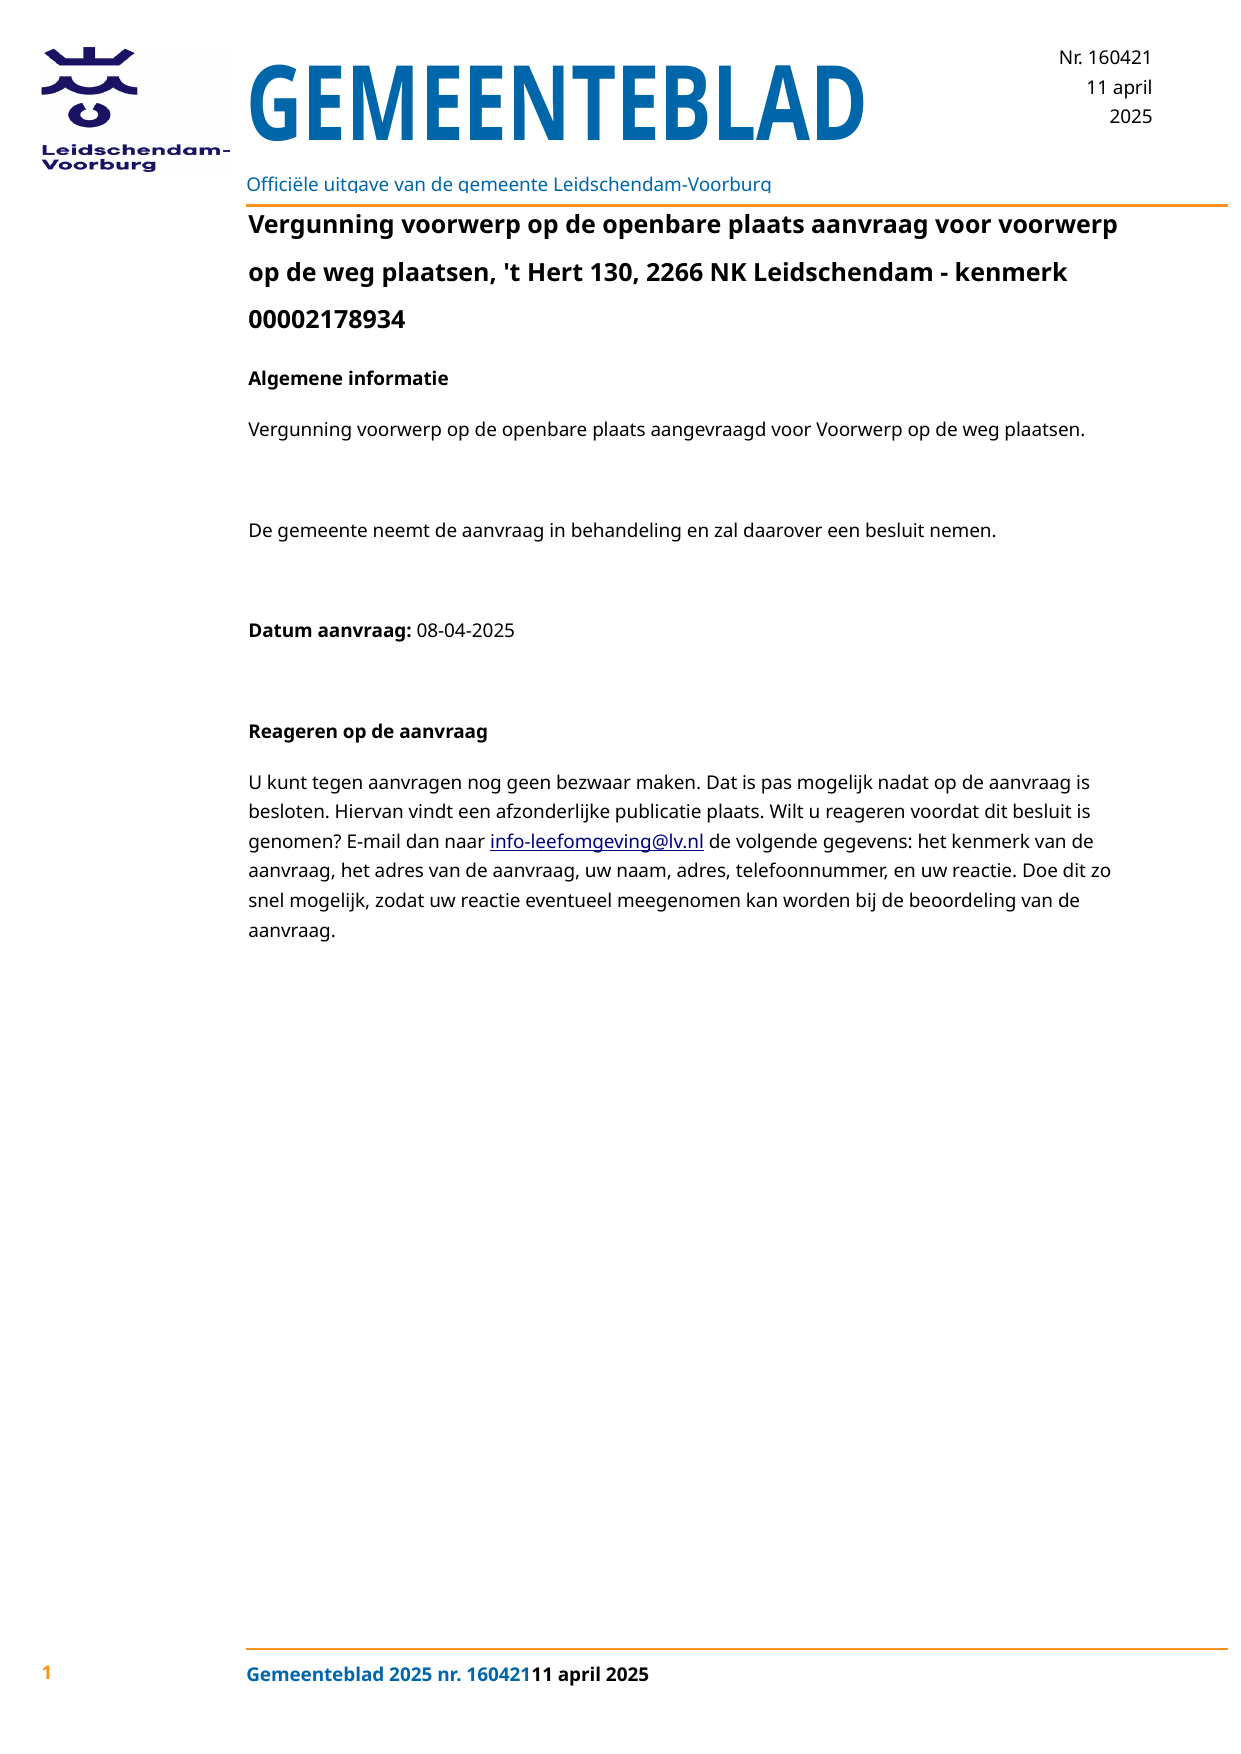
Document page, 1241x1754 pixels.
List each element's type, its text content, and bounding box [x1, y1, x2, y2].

text U kunt tegen aanvragen nog geen bezwaar maken. Dat is pas mogelijk nadat op de aanvraag is besloten. Hiervan vindt een afzonderlijke publicatie plaats. Wilt u reageren voordat dit besluit is genomen? E-mail dan naar info-leefomgeving@lv.nl de volgende gegevens: het kenmerk van de aanvraag, het adres van de aanvraag, uw naam, adres, telefoonnummer, en uw reactie. Doe dit zo snel mogelijk, zodat uw reactie eventueel meegenomen kan worden bij de beoordeling van de aanvraag. [248, 769, 1152, 942]
text Vergunning voorwerp op de openbare plaats aanvraag voor voorwerp op de weg plaatsen, 't Hert 130, 2266 NK Leidschendam - kenmerk 00002178934 [248, 207, 1152, 336]
text Reageren op de aanvraag [248, 718, 1152, 744]
text Datum aanvraag: 08-04-2025 [248, 618, 1152, 643]
text Vergunning voorwerp op de openbare plaats aangevraagd voor Voorwerp op de weg plaatsen. [248, 416, 1152, 442]
picture [41, 47, 231, 172]
text De gemeente neemt de aanvraag in behandeling en zal daarover een besluit nemen. [248, 517, 1152, 542]
text Algemene informatie [248, 366, 1152, 391]
